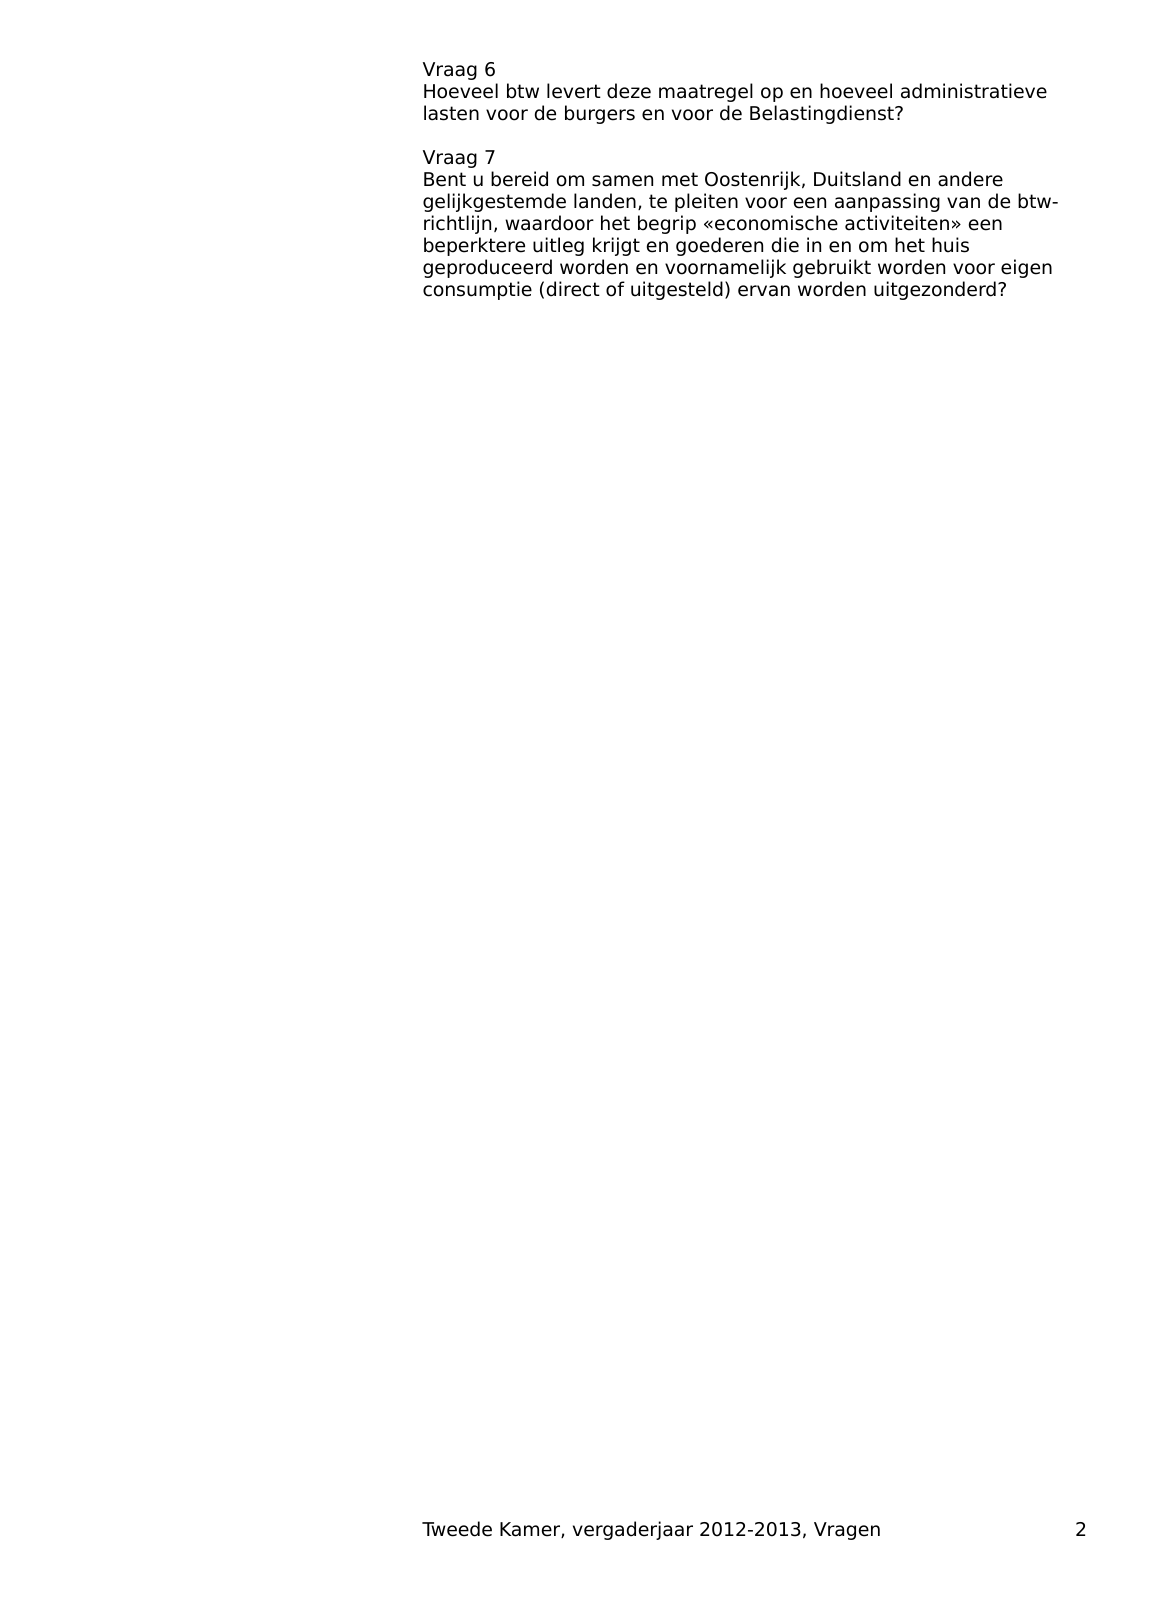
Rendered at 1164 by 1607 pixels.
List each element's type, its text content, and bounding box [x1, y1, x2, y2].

text Hoeveel btw levert deze maatregel op en hoeveel administratieve lasten voor de burgers en voor de Belastingdienst? [422, 81, 1087, 125]
text Vraag 7 [422, 147, 1087, 169]
text Vraag 6 [422, 59, 1087, 81]
text Bent u bereid om samen met Oostenrijk, Duitsland en andere gelijkgestemde landen, te pleiten voor een aanpassing van de btw-richtlijn, waardoor het begrip «economische activiteiten» een beperktere uitleg krijgt en goederen die in en om het huis geproduceerd worden en voornamelijk gebruikt worden voor eigen consumptie (direct of uitgesteld) ervan worden uitgezonderd? [422, 169, 1087, 301]
